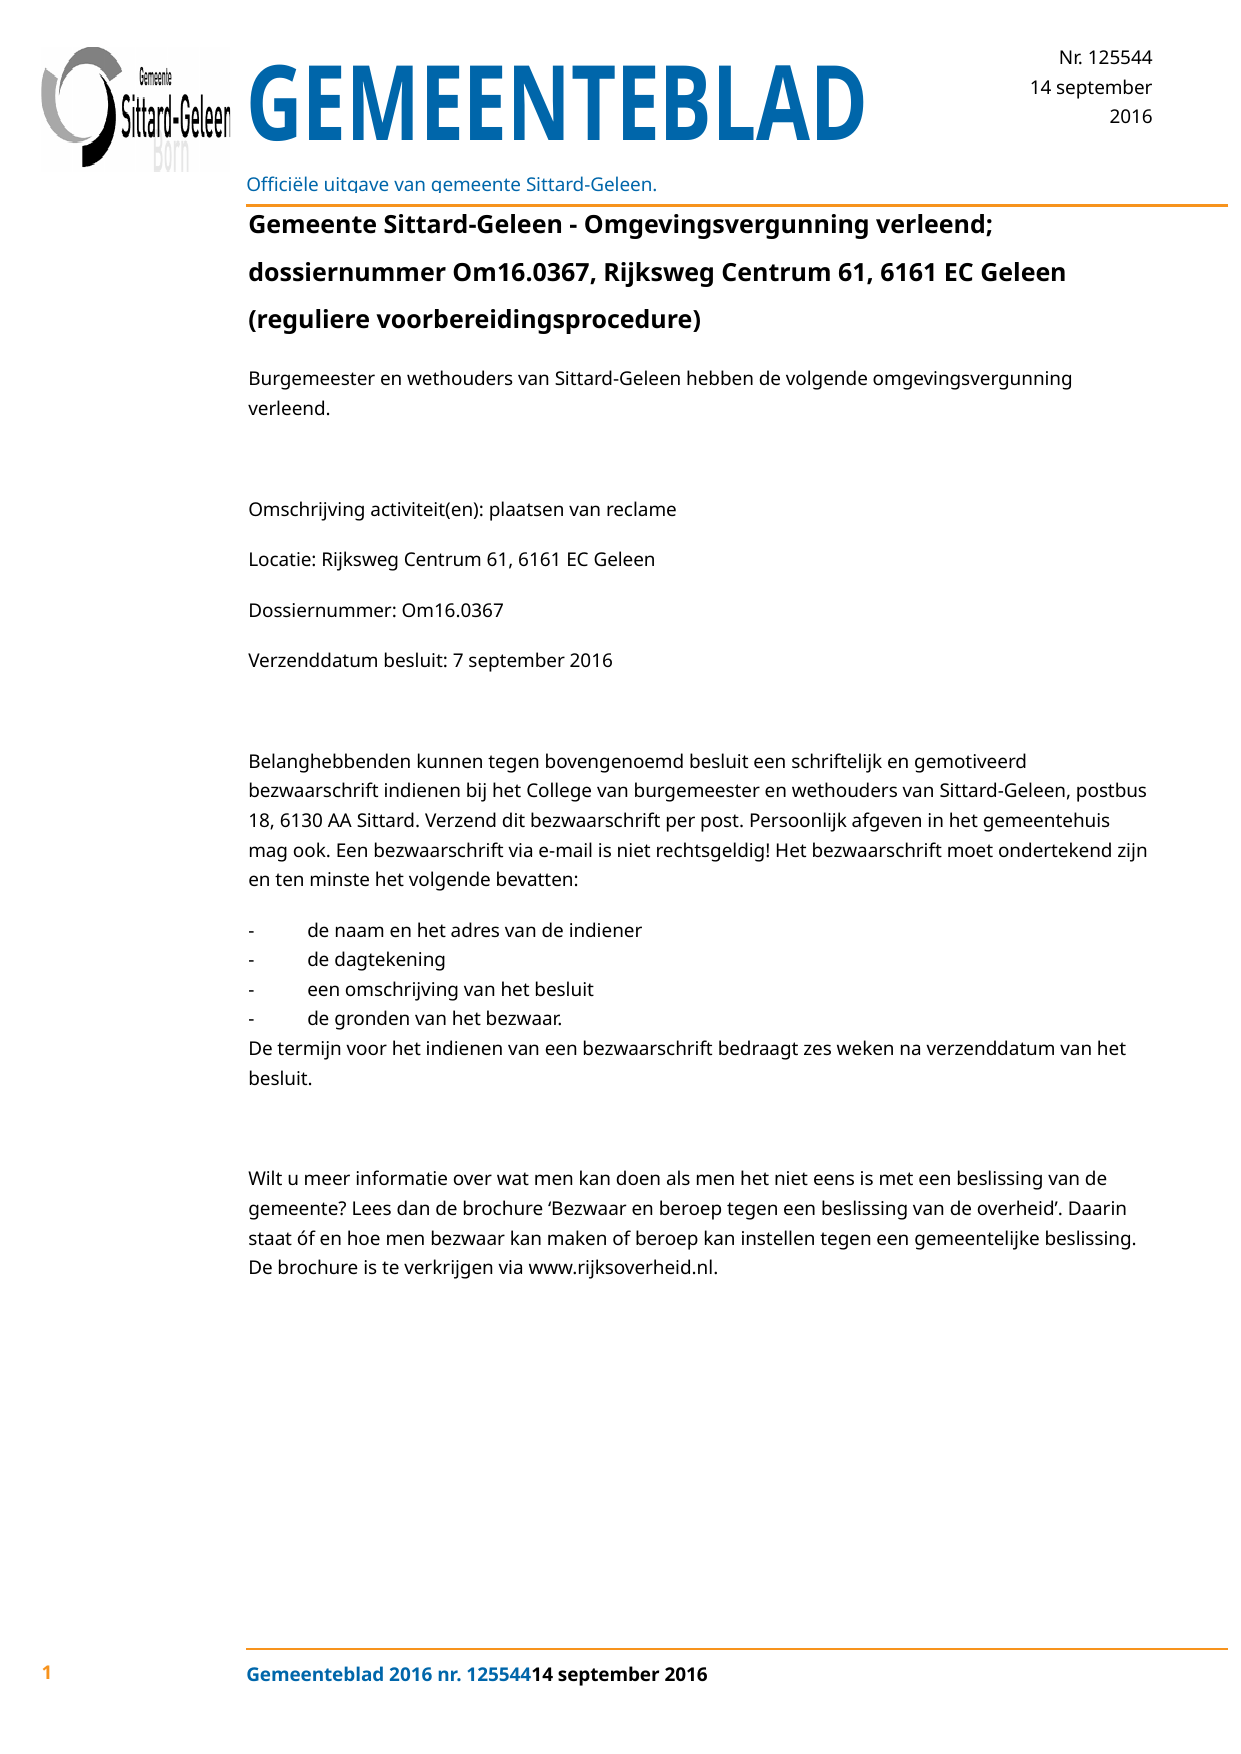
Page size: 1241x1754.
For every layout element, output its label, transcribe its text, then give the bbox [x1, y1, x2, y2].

text Wilt u meer informatie over wat men kan doen als men het niet eens is met een beslissing van de gemeente? Lees dan de brochure ‘Bezwaar en beroep tegen een beslissing van de overheid’. Daarin staat óf en hoe men bezwaar kan maken of beroep kan instellen tegen een gemeentelijke beslissing. De brochure is te verkrijgen via www.rijksoverheid.nl. [248, 1166, 1152, 1280]
text Locatie: Rijksweg Centrum 61, 6161 EC Geleen [248, 546, 1152, 572]
text Belanghebbenden kunnen tegen bovengenoemd besluit een schriftelijk en gemotiveerd bezwaarschrift indienen bij het College van burgemeester en wethouders van Sittard-Geleen, postbus 18, 6130 AA Sittard. Verzend dit bezwaarschrift per post. Persoonlijk afgeven in het gemeentehuis mag ook. Een bezwaarschrift via e-mail is niet rechtsgeldig! Het bezwaarschrift moet ondertekend zijn en ten minste het volgende bevatten: [248, 748, 1152, 892]
list de naam en het adres van de indiener [248, 917, 1152, 942]
text Burgemeester en wethouders van Sittard-Geleen hebben de volgende omgevingsvergunning verleend. [248, 366, 1152, 421]
text Verzenddatum besluit: 7 september 2016 [248, 647, 1152, 673]
text Omschrijving activiteit(en): plaatsen van reclame [248, 496, 1152, 522]
picture [41, 47, 231, 172]
text De termijn voor het indienen van een bezwaarschrift bedraagt zes weken na verzenddatum van het besluit. [248, 1035, 1152, 1090]
list de gronden van het bezwaar. [248, 1006, 1152, 1031]
text Dossiernummer: Om16.0367 [248, 597, 1152, 622]
list de dagtekening [248, 946, 1152, 972]
text Gemeente Sittard-Geleen - Omgevingsvergunning verleend; dossiernummer Om16.0367, Rijksweg Centrum 61, 6161 EC Geleen (reguliere voorbereidingsprocedure) [248, 207, 1152, 336]
list een omschrijving van het besluit [248, 976, 1152, 1002]
